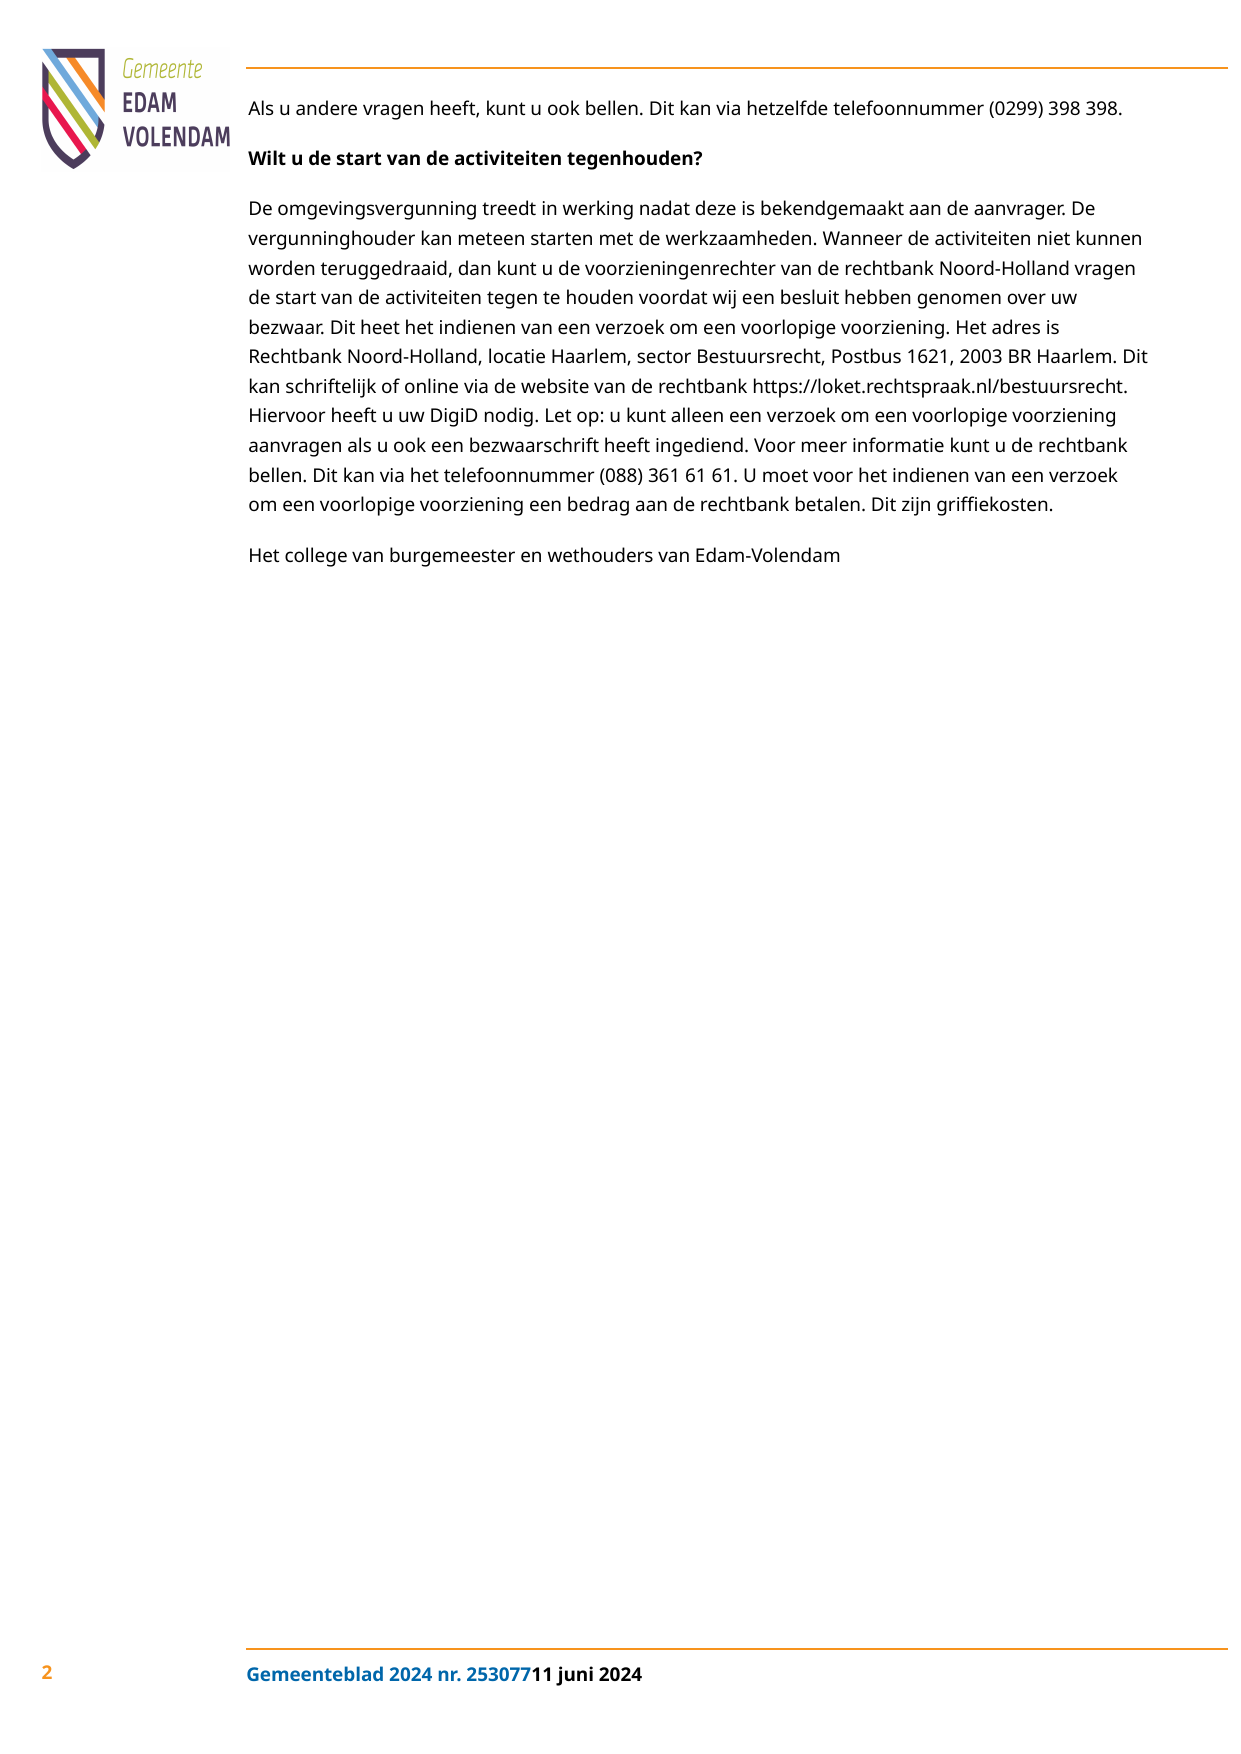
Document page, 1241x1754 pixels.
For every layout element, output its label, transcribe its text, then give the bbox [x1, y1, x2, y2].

text Wilt u de start van de activiteiten tegenhouden? [248, 145, 1152, 171]
picture [41, 47, 231, 172]
text De omgevingsvergunning treedt in werking nadat deze is bekendgemaakt aan de aanvrager. De vergunninghouder kan meteen starten met de werkzaamheden. Wanneer de activiteiten niet kunnen worden teruggedraaid, dan kunt u de voorzieningenrechter van de rechtbank Noord-Holland vragen de start van de activiteiten tegen te houden voordat wij een besluit hebben genomen over uw bezwaar. Dit heet het indienen van een verzoek om een voorlopige voorziening. Het adres is Rechtbank Noord-Holland, locatie Haarlem, sector Bestuursrecht, Postbus 1621, 2003 BR Haarlem. Dit kan schriftelijk of online via de website van de rechtbank https://loket.rechtspraak.nl/bestuursrecht. Hiervoor heeft u uw DigiD nodig. Let op: u kunt alleen een verzoek om een voorlopige voorziening aanvragen als u ook een bezwaarschrift heeft ingediend. Voor meer informatie kunt u de rechtbank bellen. Dit kan via het telefoonnummer (088) 361 61 61. U moet voor het indienen van een verzoek om een voorlopige voorziening een bedrag aan de rechtbank betalen. Dit zijn griffiekosten. [248, 196, 1152, 517]
text Het college van burgemeester en wethouders van Edam-Volendam [248, 542, 1152, 568]
text Als u andere vragen heeft, kunt u ook bellen. Dit kan via hetzelfde telefoonnummer (0299) 398 398. [248, 95, 1152, 121]
